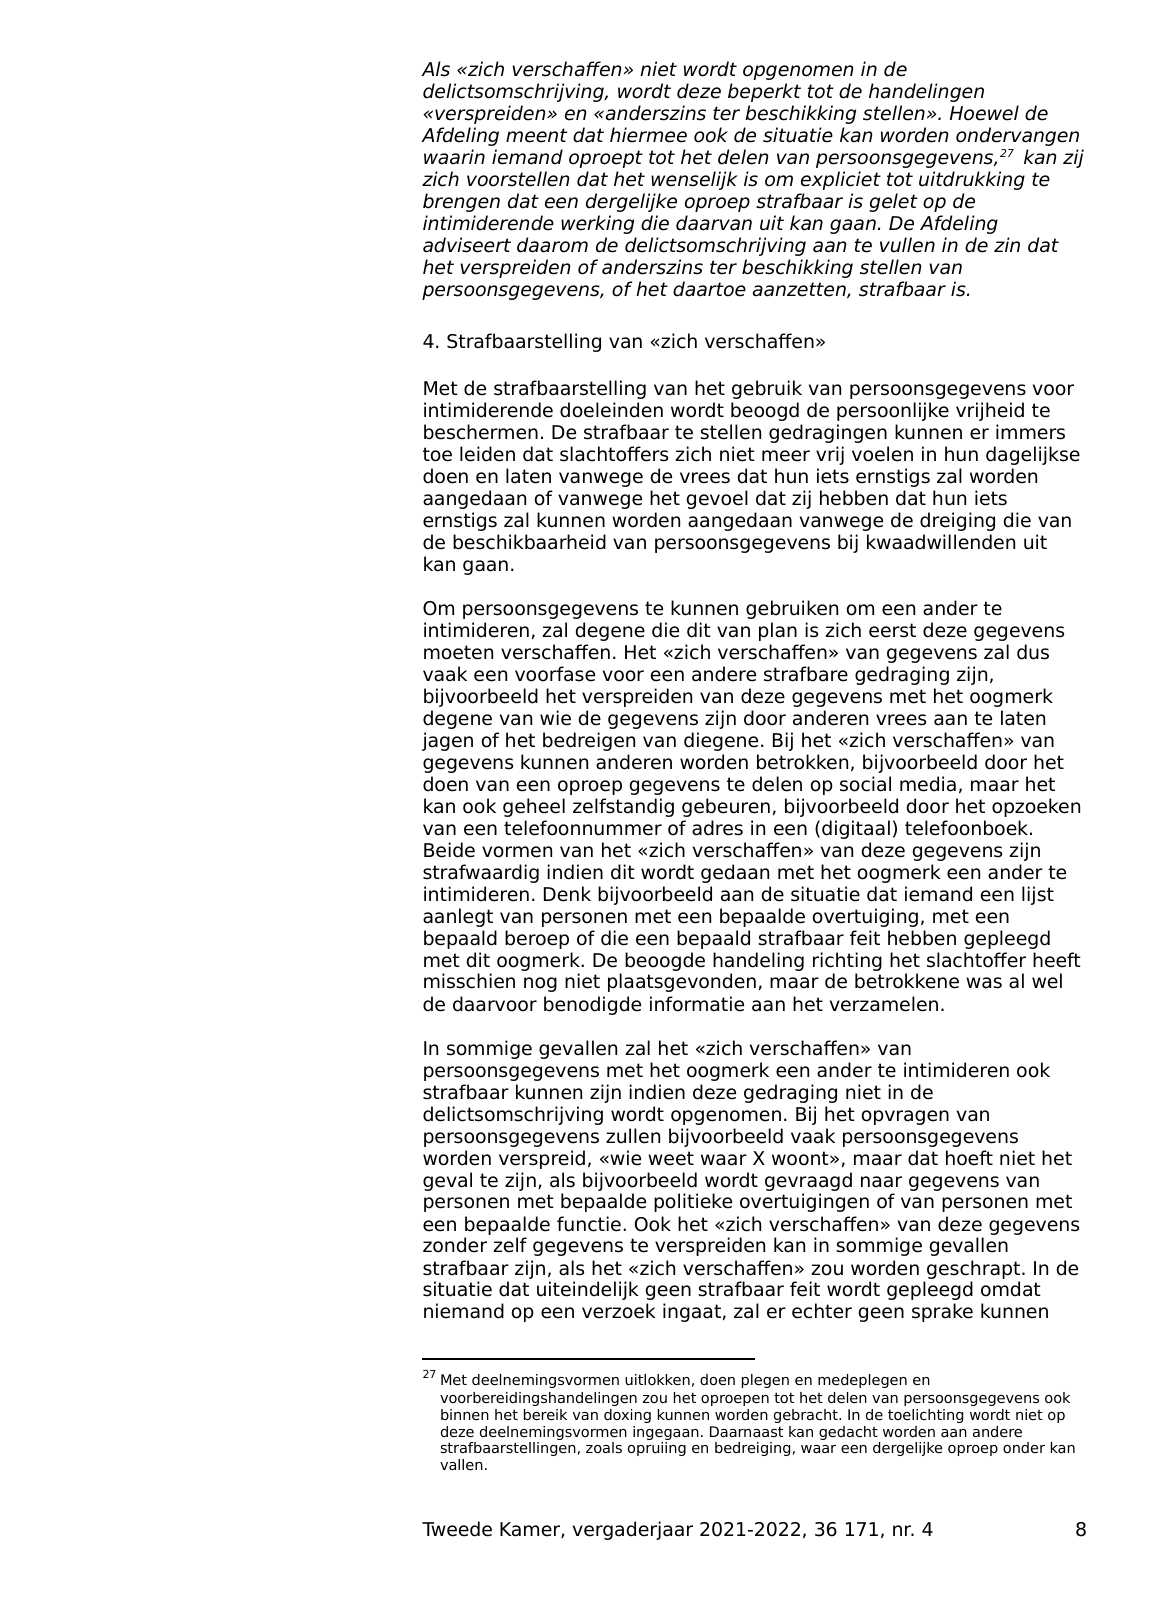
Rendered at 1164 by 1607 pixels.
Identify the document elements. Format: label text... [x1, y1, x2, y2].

text Met deelnemingsvormen uitlokken, doen plegen en medeplegen en voorbereidingshandelingen zou het oproepen tot het delen van persoonsgegevens ook binnen het bereik van doxing kunnen worden gebracht. In de toelichting wordt niet op deze deelnemingsvormen ingegaan. Daarnaast kan gedacht worden aan andere strafbaarstellingen, zoals opruiing en bedreiging, waar een dergelijke oproep onder kan vallen. [422, 1368, 1087, 1474]
text Met de strafbaarstelling van het gebruik van persoonsgegevens voor intimiderende doeleinden wordt beoogd de persoonlijke vrijheid te beschermen. De strafbaar te stellen gedragingen kunnen er immers toe leiden dat slachtoffers zich niet meer vrij voelen in hun dagelijkse doen en laten vanwege de vrees dat hun iets ernstigs zal worden aangedaan of vanwege het gevoel dat zij hebben dat hun iets ernstigs zal kunnen worden aangedaan vanwege de dreiging die van de beschikbaarheid van persoonsgegevens bij kwaadwillenden uit kan gaan. [422, 378, 1087, 576]
subtitle 4. Strafbaarstelling van «zich verschaffen» [422, 331, 1087, 353]
text Als «zich verschaffen» niet wordt opgenomen in de delictsomschrijving, wordt deze beperkt tot de handelingen «verspreiden» en «anderszins ter beschikking stellen». Hoewel de Afdeling meent dat hiermee ook de situatie kan worden ondervangen waarin iemand oproept tot het delen van persoonsgegevens, kan zij zich voorstellen dat het wenselijk is om expliciet tot uitdrukking te brengen dat een dergelijke oproep strafbaar is gelet op de intimiderende werking die daarvan uit kan gaan. De Afdeling adviseert daarom de delictsomschrijving aan te vullen in de zin dat het verspreiden of anderszins ter beschikking stellen van persoonsgegevens, of het daartoe aanzetten, strafbaar is. [422, 59, 1087, 301]
text Om persoonsgegevens te kunnen gebruiken om een ander te intimideren, zal degene die dit van plan is zich eerst deze gegevens moeten verschaffen. Het «zich verschaffen» van gegevens zal dus vaak een voorfase voor een andere strafbare gedraging zijn, bijvoorbeeld het verspreiden van deze gegevens met het oogmerk degene van wie de gegevens zijn door anderen vrees aan te laten jagen of het bedreigen van diegene. Bij het «zich verschaffen» van gegevens kunnen anderen worden betrokken, bijvoorbeeld door het doen van een oproep gegevens te delen op social media, maar het kan ook geheel zelfstandig gebeuren, bijvoorbeeld door het opzoeken van een telefoonnummer of adres in een (digitaal) telefoonboek. Beide vormen van het «zich verschaffen» van deze gegevens zijn strafwaardig indien dit wordt gedaan met het oogmerk een ander te intimideren. Denk bijvoorbeeld aan de situatie dat iemand een lijst aanlegt van personen met een bepaalde overtuiging, met een bepaald beroep of die een bepaald strafbaar feit hebben gepleegd met dit oogmerk. De beoogde handeling richting het slachtoffer heeft misschien nog niet plaatsgevonden, maar de betrokkene was al wel de daarvoor benodigde informatie aan het verzamelen. [422, 598, 1087, 1015]
text In sommige gevallen zal het «zich verschaffen» van persoonsgegevens met het oogmerk een ander te intimideren ook strafbaar kunnen zijn indien deze gedraging niet in de delictsomschrijving wordt opgenomen. Bij het opvragen van persoonsgegevens zullen bijvoorbeeld vaak persoonsgegevens worden verspreid, «wie weet waar X woont», maar dat hoeft niet het geval te zijn, als bijvoorbeeld wordt gevraagd naar gegevens van personen met bepaalde politieke overtuigingen of van personen met een bepaalde functie. Ook het «zich verschaffen» van deze gegevens zonder zelf gegevens te verspreiden kan in sommige gevallen strafbaar zijn, als het «zich verschaffen» zou worden geschrapt. In de situatie dat uiteindelijk geen strafbaar feit wordt gepleegd omdat niemand op een verzoek ingaat, zal er echter geen sprake kunnen [422, 1038, 1087, 1323]
